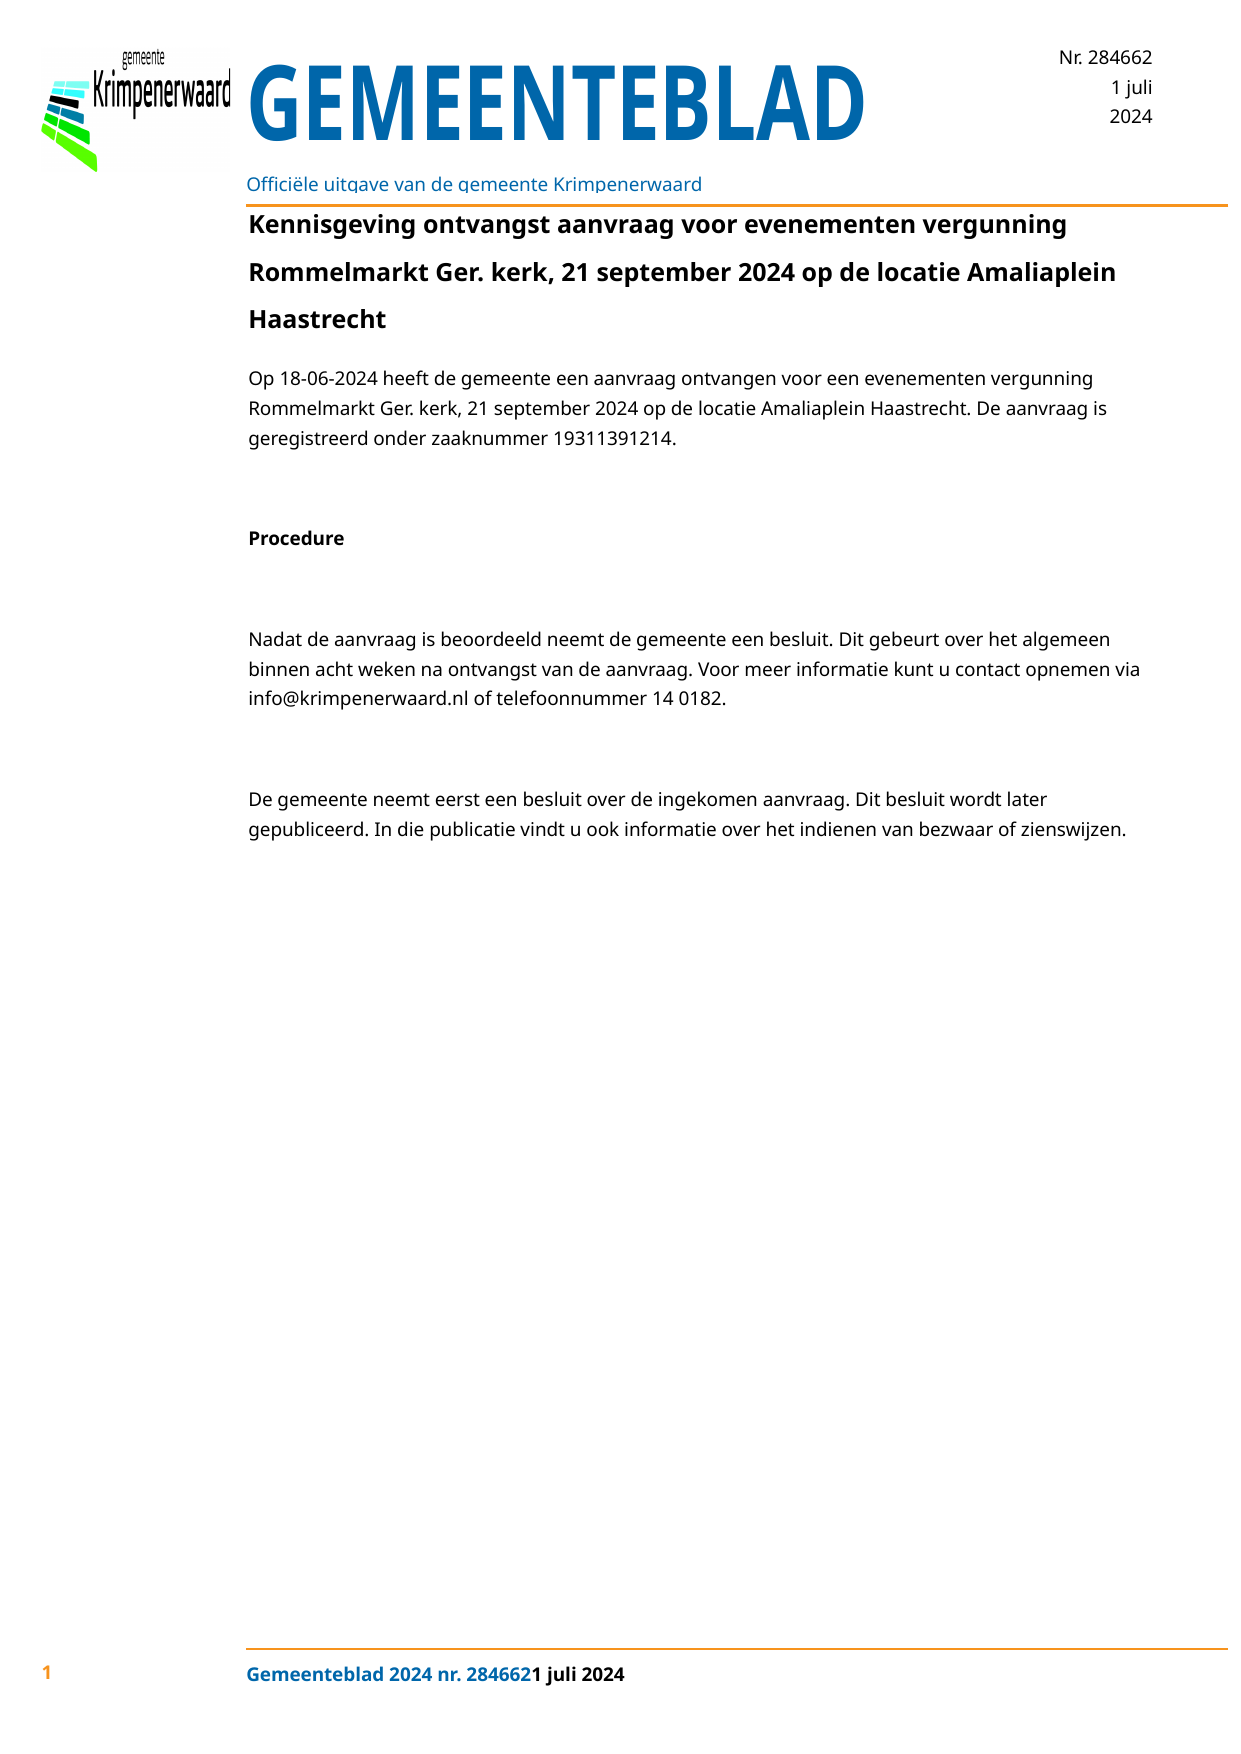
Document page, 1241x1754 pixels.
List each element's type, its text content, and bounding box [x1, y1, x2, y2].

text Nadat de aanvraag is beoordeeld neemt de gemeente een besluit. Dit gebeurt over het algemeen binnen acht weken na ontvangst van de aanvraag. Voor meer informatie kunt u contact opnemen via info@krimpenerwaard.nl of telefoonnummer 14 0182. [248, 626, 1152, 711]
text Op 18-06-2024 heeft de gemeente een aanvraag ontvangen voor een evenementen vergunning Rommelmarkt Ger. kerk, 21 september 2024 op de locatie Amaliaplein Haastrecht. De aanvraag is geregistreerd onder zaaknummer 19311391214. [248, 366, 1152, 450]
text Kennisgeving ontvangst aanvraag voor evenementen vergunning Rommelmarkt Ger. kerk, 21 september 2024 op de locatie Amaliaplein Haastrecht [248, 207, 1152, 336]
text De gemeente neemt eerst een besluit over de ingekomen aanvraag. Dit besluit wordt later gepubliceerd. In die publicatie vindt u ook informatie over het indienen van bezwaar of zienswijzen. [248, 786, 1152, 842]
text Procedure [248, 526, 1152, 551]
picture [41, 47, 231, 172]
